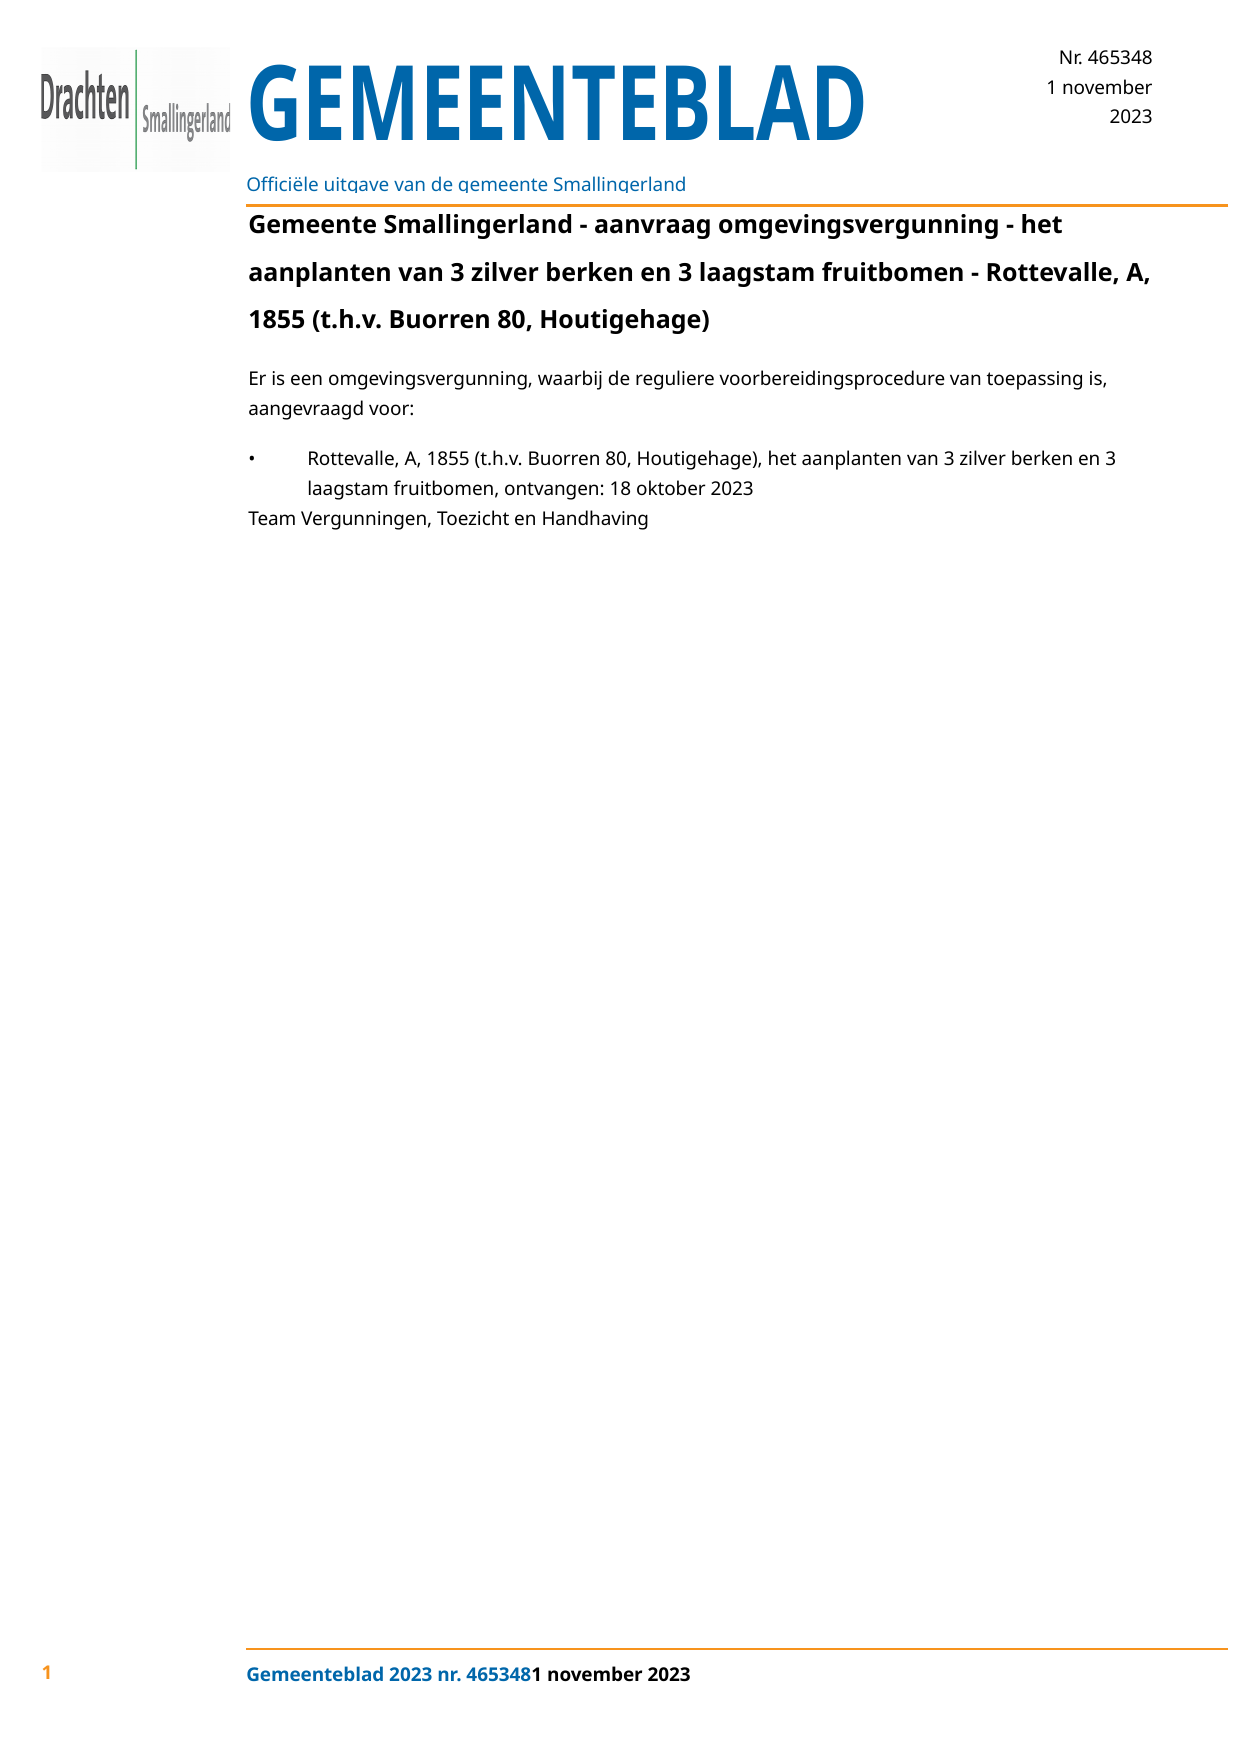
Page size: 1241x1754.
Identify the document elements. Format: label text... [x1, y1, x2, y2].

list Rottevalle, A, 1855 (t.h.v. Buorren 80, Houtigehage), het aanplanten van 3 zilver berken en 3 laagstam fruitbomen, ontvangen: 18 oktober 2023 [248, 446, 1152, 501]
text Gemeente Smallingerland - aanvraag omgevingsvergunning - het aanplanten van 3 zilver berken en 3 laagstam fruitbomen - Rottevalle, A, 1855 (t.h.v. Buorren 80, Houtigehage) [248, 207, 1152, 336]
text Team Vergunningen, Toezicht en Handhaving [248, 505, 1152, 530]
picture [41, 47, 231, 172]
text Er is een omgevingsvergunning, waarbij de reguliere voorbereidingsprocedure van toepassing is, aangevraagd voor: [248, 366, 1152, 421]
